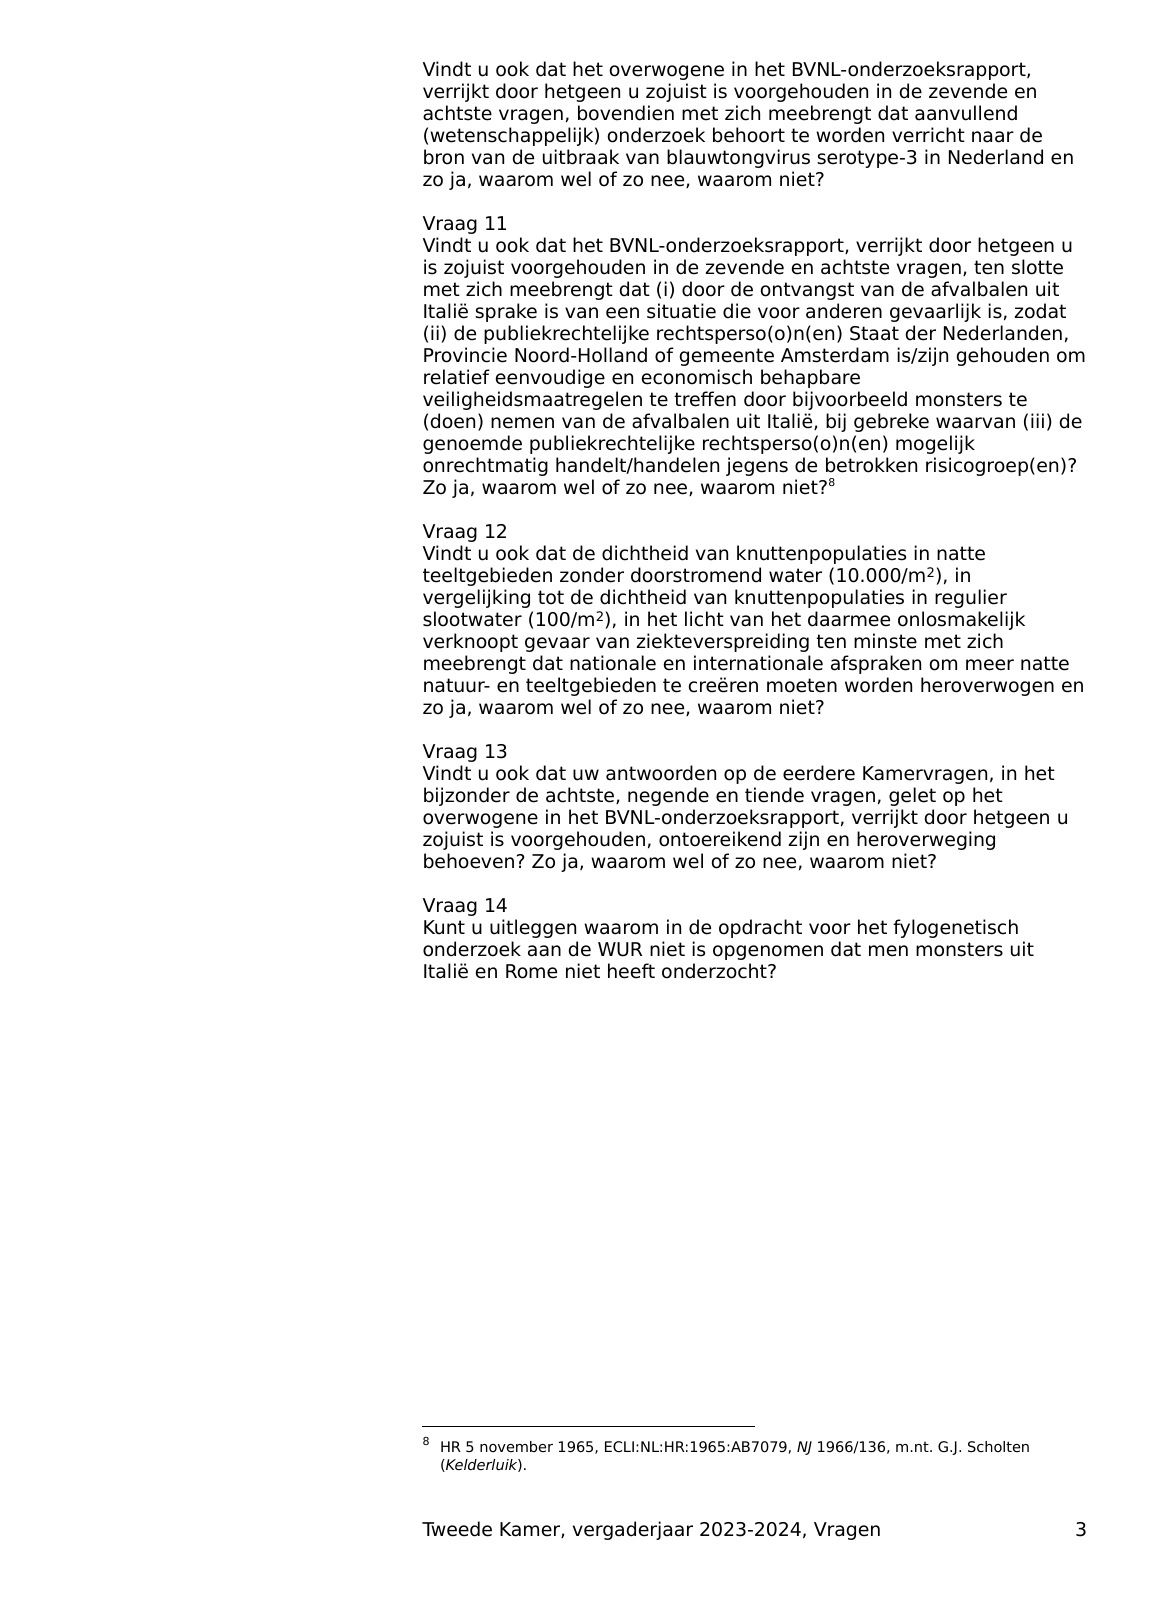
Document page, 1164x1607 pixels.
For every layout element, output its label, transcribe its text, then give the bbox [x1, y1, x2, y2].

text Vraag 12 [422, 521, 1087, 543]
text Vraag 11 [422, 213, 1087, 235]
text Vraag 13 [422, 741, 1087, 763]
text Vindt u ook dat het overwogene in het BVNL-onderzoeksrapport, verrijkt door hetgeen u zojuist is voorgehouden in de zevende en achtste vragen, bovendien met zich meebrengt dat aanvullend (wetenschappelijk) onderzoek behoort te worden verricht naar de bron van de uitbraak van blauwtongvirus serotype-3 in Nederland en zo ja, waarom wel of zo nee, waarom niet? [422, 59, 1087, 191]
text Vindt u ook dat het BVNL-onderzoeksrapport, verrijkt door hetgeen u is zojuist voorgehouden in de zevende en achtste vragen, ten slotte met zich meebrengt dat (i) door de ontvangst van de afvalbalen uit Italië sprake is van een situatie die voor anderen gevaarlijk is, zodat (ii) de publiekrechtelijke rechtsperso(o)n(en) Staat der Nederlanden, Provincie Noord-Holland of gemeente Amsterdam is/zijn gehouden om relatief eenvoudige en economisch behapbare veiligheidsmaatregelen te treffen door bijvoorbeeld monsters te (doen) nemen van de afvalbalen uit Italië, bij gebreke waarvan (iii) de genoemde publiekrechtelijke rechtsperso(o)n(en) mogelijk onrechtmatig handelt/handelen jegens de betrokken risicogroep(en)? Zo ja, waarom wel of zo nee, waarom niet? [422, 235, 1087, 499]
text Vindt u ook dat uw antwoorden op de eerdere Kamervragen, in het bijzonder de achtste, negende en tiende vragen, gelet op het overwogene in het BVNL-onderzoeksrapport, verrijkt door hetgeen u zojuist is voorgehouden, ontoereikend zijn en heroverweging behoeven? Zo ja, waarom wel of zo nee, waarom niet? [422, 763, 1087, 873]
text Vindt u ook dat de dichtheid van knuttenpopulaties in natte teeltgebieden zonder doorstromend water (10.000/m2), in vergelijking tot de dichtheid van knuttenpopulaties in regulier slootwater (100/m2), in het licht van het daarmee onlosmakelijk verknoopt gevaar van ziekteverspreiding ten minste met zich meebrengt dat nationale en internationale afspraken om meer natte natuur- en teeltgebieden te creëren moeten worden heroverwogen en zo ja, waarom wel of zo nee, waarom niet? [422, 543, 1087, 719]
text Vraag 14 [422, 895, 1087, 917]
text Kunt u uitleggen waarom in de opdracht voor het fylogenetisch onderzoek aan de WUR niet is opgenomen dat men monsters uit Italië en Rome niet heeft onderzocht? [422, 917, 1087, 983]
text HR 5 november 1965, ECLI:NL:HR:1965:AB7079, NJ 1966/136, m.nt. G.J. Scholten (Kelderluik). [422, 1435, 1087, 1474]
